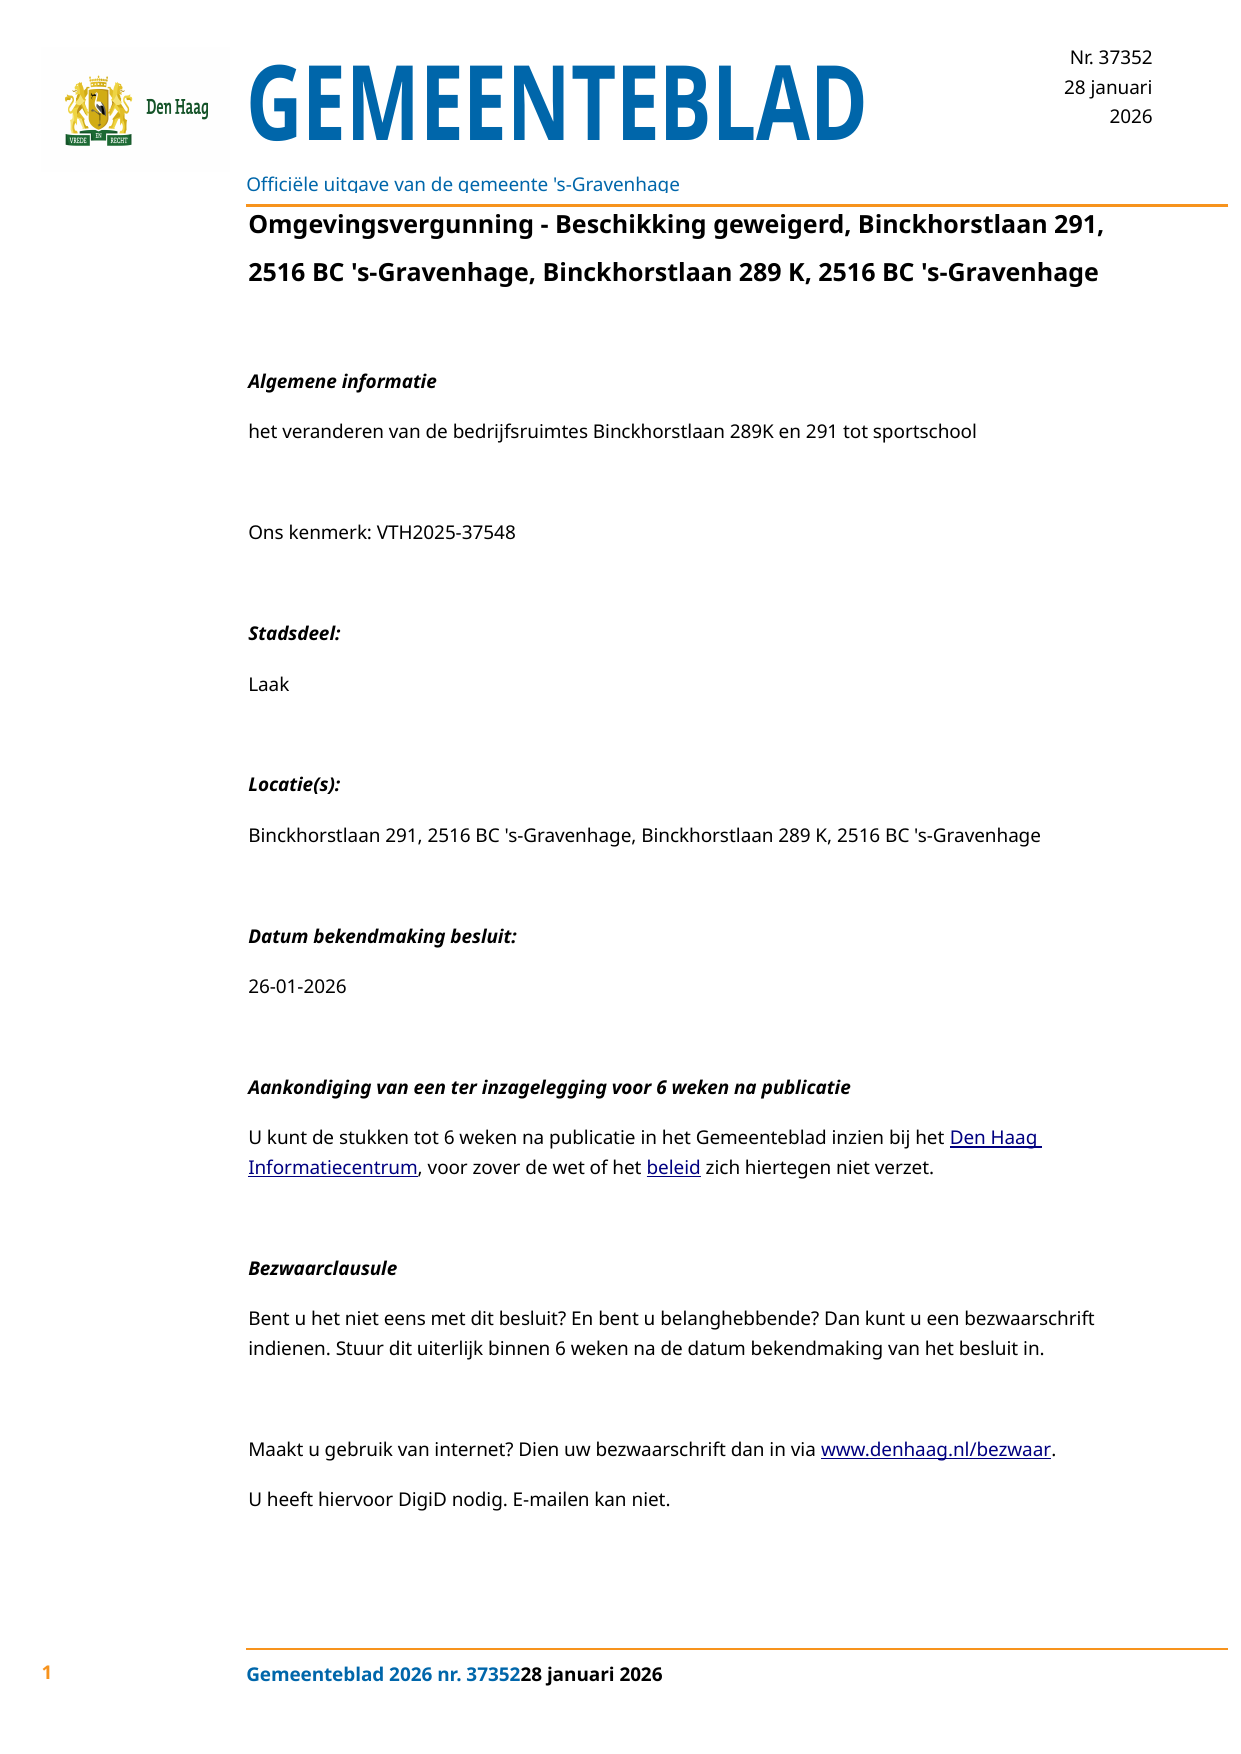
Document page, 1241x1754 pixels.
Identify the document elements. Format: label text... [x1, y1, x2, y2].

text Bezwaarclausule [248, 1255, 1152, 1281]
text U kunt de stukken tot 6 weken na publicatie in het Gemeenteblad inzien bij het Den Haag Informatiecentrum, voor zover de wet of het beleid zich hiertegen niet verzet. [248, 1124, 1152, 1180]
text Maakt u gebruik van internet? Dien uw bezwaarschrift dan in via www.denhaag.nl/bezwaar. [248, 1436, 1152, 1462]
text Bent u het niet eens met dit besluit? En bent u belanghebbende? Dan kunt u een bezwaarschrift indienen. Stuur dit uiterlijk binnen 6 weken na de datum bekendmaking van het besluit in. [248, 1305, 1152, 1361]
text het veranderen van de bedrijfsruimtes Binckhorstlaan 289K en 291 tot sportschool [248, 419, 1152, 444]
text Laak [248, 671, 1152, 697]
text Locatie(s): [248, 772, 1152, 797]
text Datum bekendmaking besluit: [248, 923, 1152, 949]
text 26-01-2026 [248, 973, 1152, 999]
text Algemene informatie [248, 368, 1152, 394]
picture [41, 47, 231, 172]
text Aankondiging van een ter inzagelegging voor 6 weken na publicatie [248, 1074, 1152, 1100]
text Ons kenmerk: VTH2025-37548 [248, 519, 1152, 545]
text Omgevingsvergunning - Beschikking geweigerd, Binckhorstlaan 291, 2516 BC 's-Gravenhage, Binckhorstlaan 289 K, 2516 BC 's-Gravenhage [248, 207, 1152, 288]
text Binckhorstlaan 291, 2516 BC 's-Gravenhage, Binckhorstlaan 289 K, 2516 BC 's-Gravenhage [248, 822, 1152, 848]
text Stadsdeel: [248, 620, 1152, 646]
text U heeft hiervoor DigiD nodig. E-mailen kan niet. [248, 1486, 1152, 1512]
